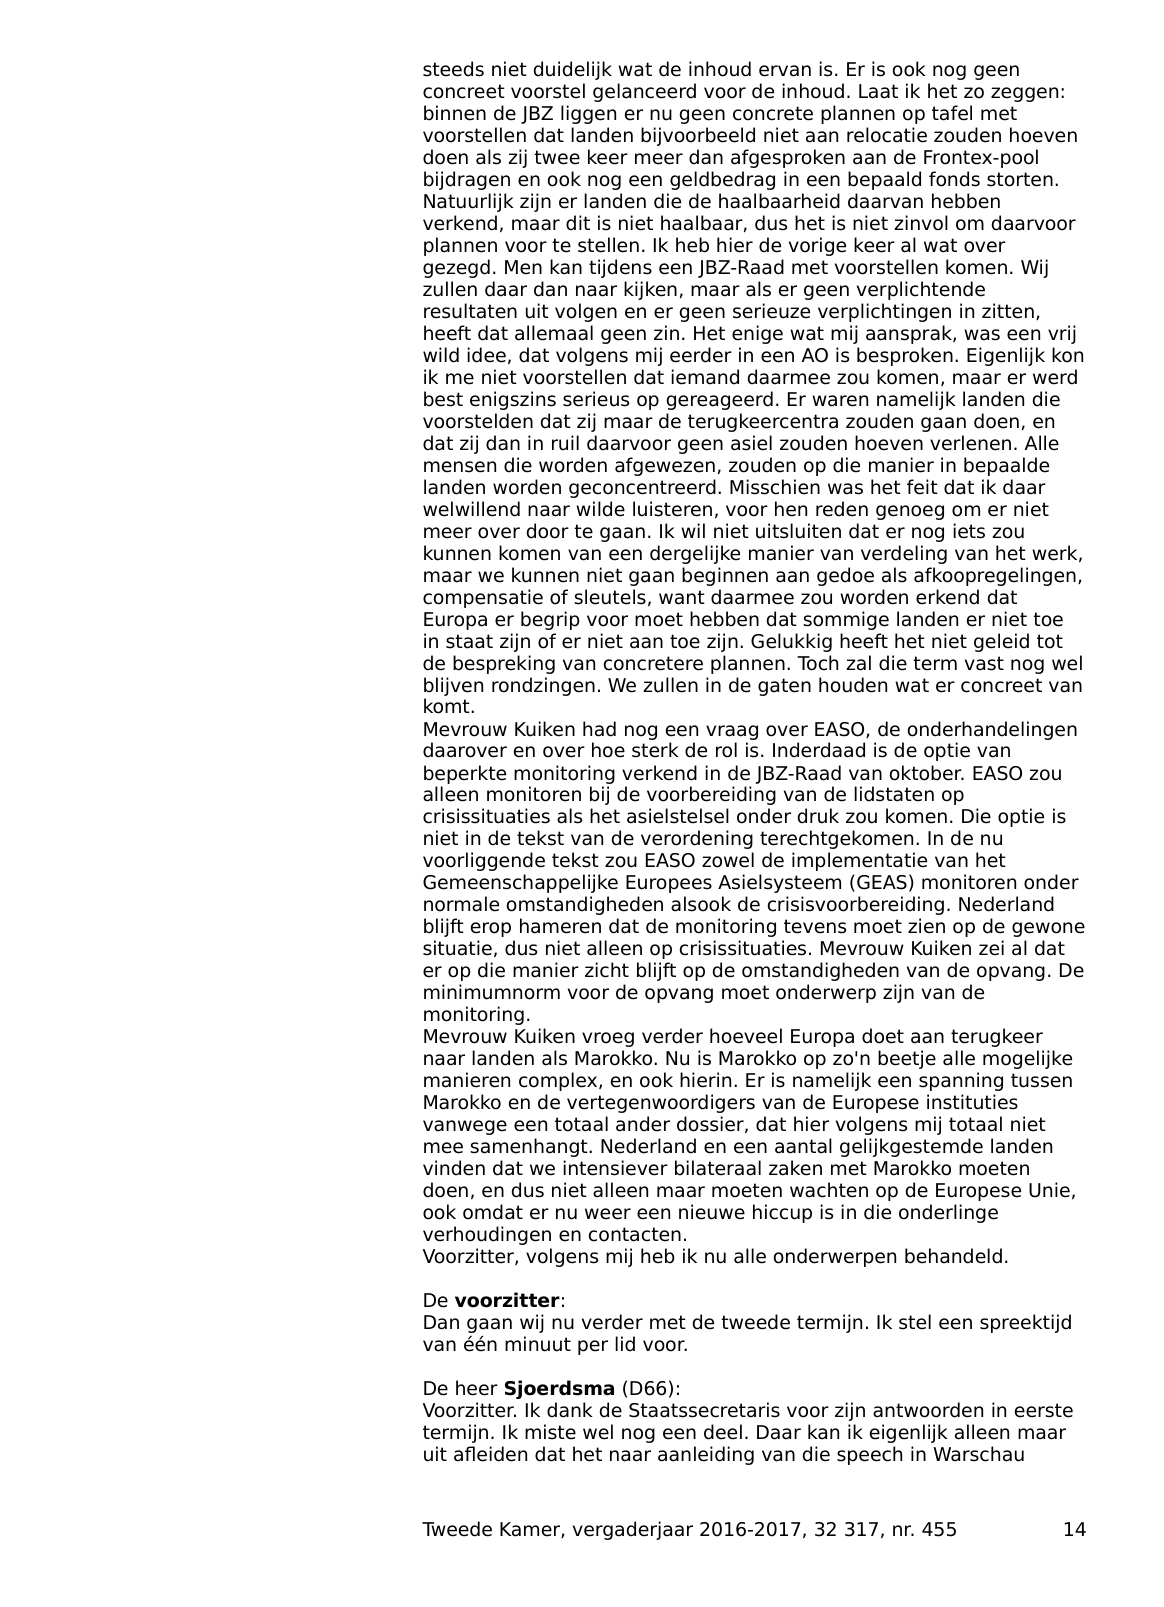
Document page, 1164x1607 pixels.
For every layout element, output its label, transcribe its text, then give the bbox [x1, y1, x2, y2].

text Mevrouw Kuiken had nog een vraag over EASO, de onderhandelingen daarover en over hoe sterk de rol is. Inderdaad is de optie van beperkte monitoring verkend in de JBZ-Raad van oktober. EASO zou alleen monitoren bij de voorbereiding van de lidstaten op crisissituaties als het asielstelsel onder druk zou komen. Die optie is niet in de tekst van de verordening terechtgekomen. In de nu voorliggende tekst zou EASO zowel de implementatie van het Gemeenschappelijke Europees Asielsysteem (GEAS) monitoren onder normale omstandigheden alsook de crisisvoorbereiding. Nederland blijft erop hameren dat de monitoring tevens moet zien op de gewone situatie, dus niet alleen op crisissituaties. Mevrouw Kuiken zei al dat er op die manier zicht blijft op de omstandigheden van de opvang. De minimumnorm voor de opvang moet onderwerp zijn van de monitoring. [422, 718, 1087, 1026]
text De heer Sjoerdsma (D66): [422, 1378, 1087, 1400]
text Dan gaan wij nu verder met de tweede termijn. Ik stel een spreektijd van één minuut per lid voor. [422, 1312, 1087, 1356]
text De voorzitter: [422, 1290, 1087, 1312]
text Voorzitter, volgens mij heb ik nu alle onderwerpen behandeld. [422, 1246, 1087, 1268]
text Mevrouw Kuiken vroeg verder hoeveel Europa doet aan terugkeer naar landen als Marokko. Nu is Marokko op zo'n beetje alle mogelijke manieren complex, en ook hierin. Er is namelijk een spanning tussen Marokko en de vertegenwoordigers van de Europese instituties vanwege een totaal ander dossier, dat hier volgens mij totaal niet mee samenhangt. Nederland en een aantal gelijkgestemde landen vinden dat we intensiever bilateraal zaken met Marokko moeten doen, en dus niet alleen maar moeten wachten op de Europese Unie, ook omdat er nu weer een nieuwe hiccup is in die onderlinge verhoudingen en contacten. [422, 1026, 1087, 1246]
text Voorzitter. Ik dank de Staatssecretaris voor zijn antwoorden in eerste termijn. Ik miste wel nog een deel. Daar kan ik eigenlijk alleen maar uit afleiden dat het naar aanleiding van die speech in Warschau [422, 1400, 1087, 1466]
text steeds niet duidelijk wat de inhoud ervan is. Er is ook nog geen concreet voorstel gelanceerd voor de inhoud. Laat ik het zo zeggen: binnen de JBZ liggen er nu geen concrete plannen op tafel met voorstellen dat landen bijvoorbeeld niet aan relocatie zouden hoeven doen als zij twee keer meer dan afgesproken aan de Frontex-pool bijdragen en ook nog een geldbedrag in een bepaald fonds storten. Natuurlijk zijn er landen die de haalbaarheid daarvan hebben verkend, maar dit is niet haalbaar, dus het is niet zinvol om daarvoor plannen voor te stellen. Ik heb hier de vorige keer al wat over gezegd. Men kan tijdens een JBZ-Raad met voorstellen komen. Wij zullen daar dan naar kijken, maar als er geen verplichtende resultaten uit volgen en er geen serieuze verplichtingen in zitten, heeft dat allemaal geen zin. Het enige wat mij aansprak, was een vrij wild idee, dat volgens mij eerder in een AO is besproken. Eigenlijk kon ik me niet voorstellen dat iemand daarmee zou komen, maar er werd best enigszins serieus op gereageerd. Er waren namelijk landen die voorstelden dat zij maar de terugkeercentra zouden gaan doen, en dat zij dan in ruil daarvoor geen asiel zouden hoeven verlenen. Alle mensen die worden afgewezen, zouden op die manier in bepaalde landen worden geconcentreerd. Misschien was het feit dat ik daar welwillend naar wilde luisteren, voor hen reden genoeg om er niet meer over door te gaan. Ik wil niet uitsluiten dat er nog iets zou kunnen komen van een dergelijke manier van verdeling van het werk, maar we kunnen niet gaan beginnen aan gedoe als afkoopregelingen, compensatie of sleutels, want daarmee zou worden erkend dat Europa er begrip voor moet hebben dat sommige landen er niet toe in staat zijn of er niet aan toe zijn. Gelukkig heeft het niet geleid tot de bespreking van concretere plannen. Toch zal die term vast nog wel blijven rondzingen. We zullen in de gaten houden wat er concreet van komt. [422, 59, 1087, 718]
